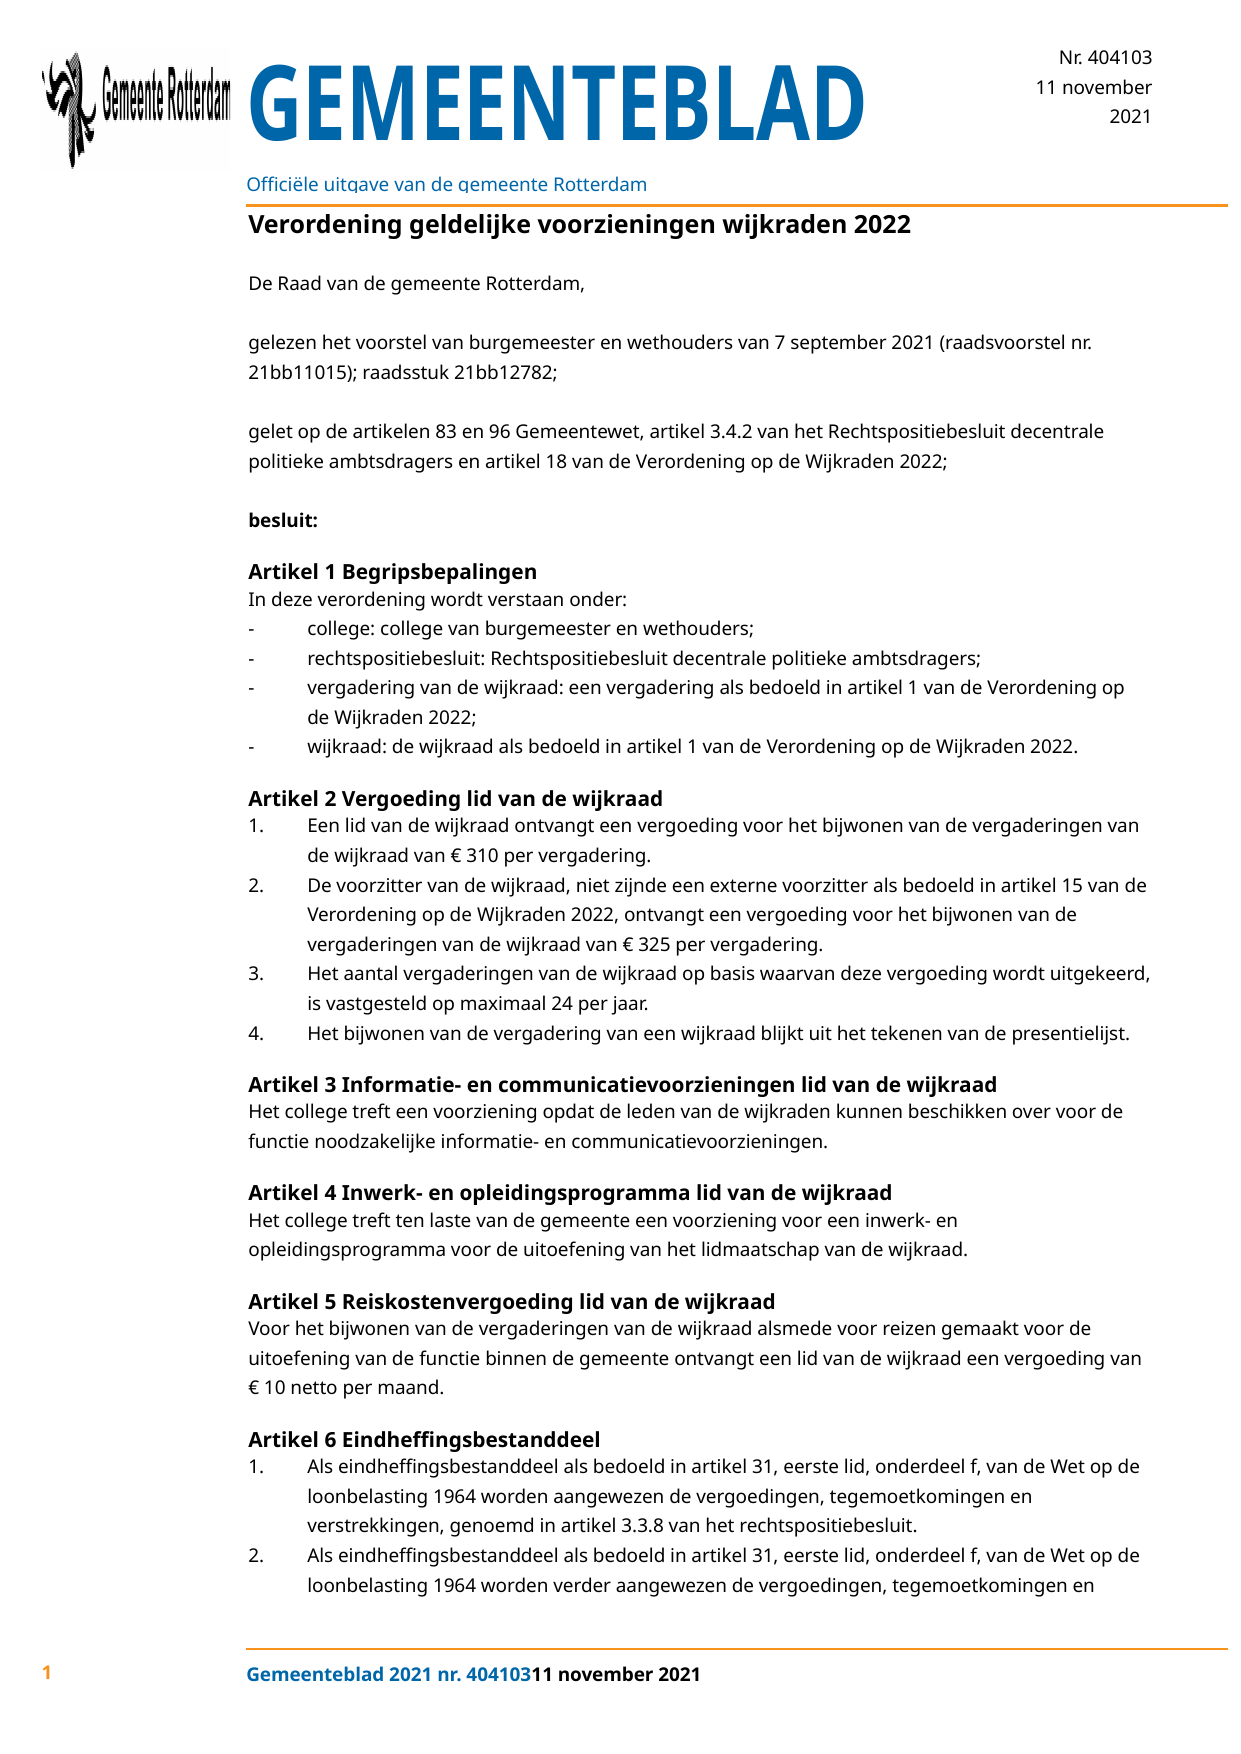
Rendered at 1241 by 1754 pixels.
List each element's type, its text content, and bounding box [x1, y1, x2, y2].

text Artikel 6 Eindheffingsbestanddeel [248, 1425, 1152, 1453]
text Het college treft ten laste van de gemeente een voorziening voor een inwerk- en opleidingsprogramma voor de uitoefening van het lidmaatschap van de wijkraad. [248, 1207, 1152, 1262]
list De voorzitter van de wijkraad, niet zijnde een externe voorzitter als bedoeld in artikel 15 van de Verordening op de Wijkraden 2022, ontvangt een vergoeding voor het bijwonen van de vergaderingen van de wijkraad van € 325 per vergadering. [248, 872, 1152, 957]
text gelezen het voorstel van burgemeester en wethouders van 7 september 2021 (raadsvoorstel nr. 21bb11015); raadsstuk 21bb12782; [248, 329, 1152, 385]
picture [41, 47, 231, 172]
text Artikel 5 Reiskostenvergoeding lid van de wijkraad [248, 1287, 1152, 1315]
text Artikel 2 Vergoeding lid van de wijkraad [248, 784, 1152, 813]
list Het aantal vergaderingen van de wijkraad op basis waarvan deze vergoeding wordt uitgekeerd, is vastgesteld op maximaal 24 per jaar. [248, 961, 1152, 1016]
text In deze verordening wordt verstaan onder: [248, 586, 1152, 612]
text Artikel 4 Inwerk- en opleidingsprogramma lid van de wijkraad [248, 1178, 1152, 1207]
text gelet op de artikelen 83 en 96 Gemeentewet, artikel 3.4.2 van het Rechtspositiebesluit decentrale politieke ambtsdragers en artikel 18 van de Verordening op de Wijkraden 2022; [248, 418, 1152, 473]
text Voor het bijwonen van de vergaderingen van de wijkraad alsmede voor reizen gemaakt voor de uitoefening van de functie binnen de gemeente ontvangt een lid van de wijkraad een vergoeding van € 10 netto per maand. [248, 1315, 1152, 1400]
list college: college van burgemeester en wethouders; [248, 615, 1152, 641]
list Als eindheffingsbestanddeel als bedoeld in artikel 31, eerste lid, onderdeel f, van de Wet op de loonbelasting 1964 worden verder aangewezen de vergoedingen, tegemoetkomingen en [248, 1542, 1152, 1597]
list Het bijwonen van de vergadering van een wijkraad blijkt uit het tekenen van de presentielijst. [248, 1020, 1152, 1045]
list vergadering van de wijkraad: een vergadering als bedoeld in artikel 1 van de Verordening op de Wijkraden 2022; [248, 674, 1152, 730]
text besluit: [248, 507, 1152, 533]
text Het college treft een voorziening opdat de leden van de wijkraden kunnen beschikken over voor de functie noodzakelijke informatie- en communicatievoorzieningen. [248, 1098, 1152, 1154]
text Artikel 3 Informatie- en communicatievoorzieningen lid van de wijkraad [248, 1070, 1152, 1098]
text Artikel 1 Begripsbepalingen [248, 557, 1152, 586]
list Een lid van de wijkraad ontvangt een vergoeding voor het bijwonen van de vergaderingen van de wijkraad van € 310 per vergadering. [248, 813, 1152, 868]
list Als eindheffingsbestanddeel als bedoeld in artikel 31, eerste lid, onderdeel f, van de Wet op de loonbelasting 1964 worden aangewezen de vergoedingen, tegemoetkomingen en verstrekkingen, genoemd in artikel 3.3.8 van het rechtspositiebesluit. [248, 1453, 1152, 1538]
text Verordening geldelijke voorzieningen wijkraden 2022 [248, 207, 1152, 241]
list rechtspositiebesluit: Rechtspositiebesluit decentrale politieke ambtsdragers; [248, 645, 1152, 671]
text De Raad van de gemeente Rotterdam, [248, 270, 1152, 296]
list wijkraad: de wijkraad als bedoeld in artikel 1 van de Verordening op de Wijkraden 2022. [248, 734, 1152, 759]
